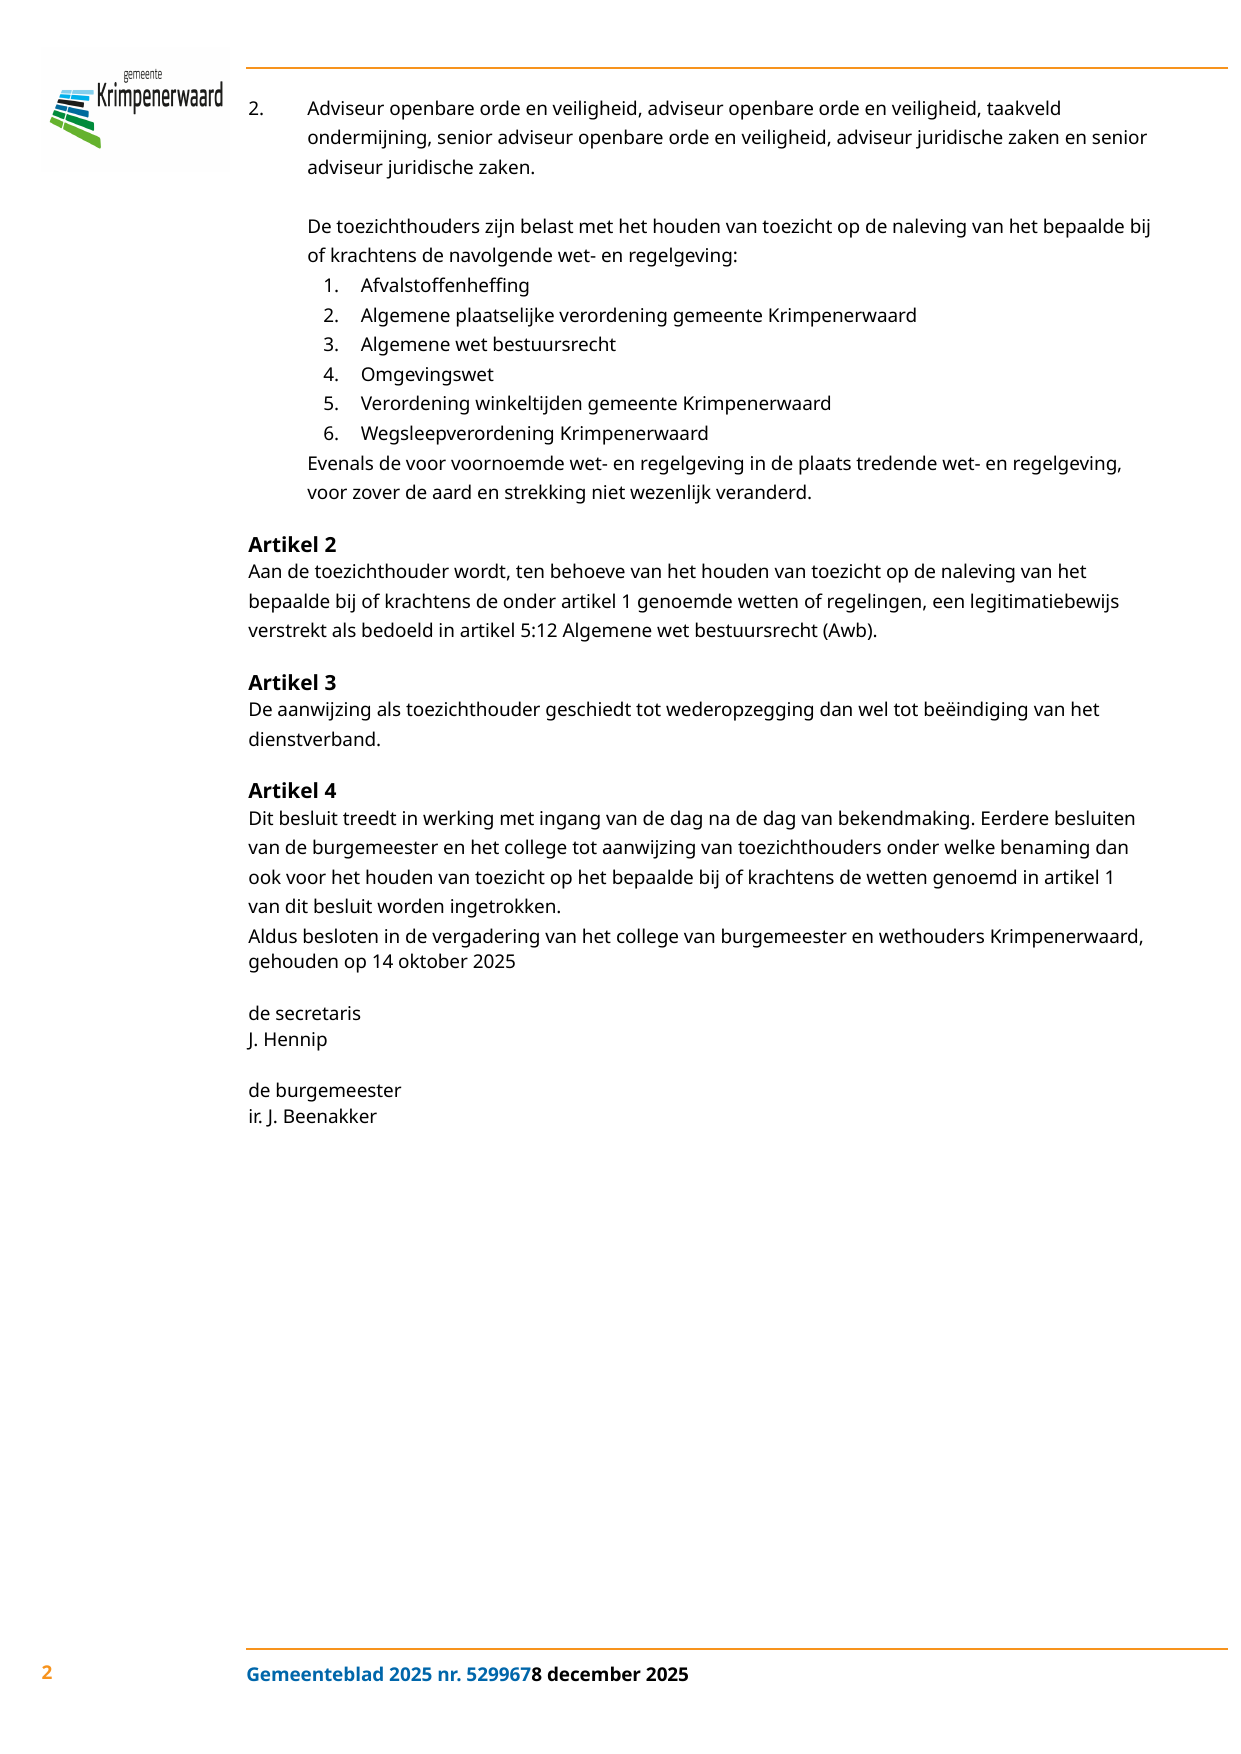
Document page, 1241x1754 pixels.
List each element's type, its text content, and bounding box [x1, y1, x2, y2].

list Adviseur openbare orde en veiligheid, adviseur openbare orde en veiligheid, taakveld ondermijning, senior adviseur openbare orde en veiligheid, adviseur juridische zaken en senior adviseur juridische zaken. [248, 95, 1152, 180]
text Aldus besloten in de vergadering van het college van burgemeester en wethouders Krimpenerwaard, gehouden op 14 oktober 2025 [248, 923, 1152, 974]
text Artikel 3 [248, 668, 1152, 696]
text Artikel 2 [248, 530, 1152, 558]
list Verordening winkeltijden gemeente Krimpenerwaard [323, 391, 1152, 416]
list Algemene plaatselijke verordening gemeente Krimpenerwaard [323, 302, 1152, 328]
text de secretaris [248, 1000, 1152, 1026]
text Artikel 4 [248, 776, 1152, 805]
text Aan de toezichthouder wordt, ten behoeve van het houden van toezicht op de naleving van het bepaalde bij of krachtens de onder artikel 1 genoemde wetten of regelingen, een legitimatiebewijs verstrekt als bedoeld in artikel 5:12 Algemene wet bestuursrecht (Awb). [248, 558, 1152, 643]
list Afvalstoffenheffing [323, 272, 1152, 298]
text De aanwijzing als toezichthouder geschiedt tot wederopzegging dan wel tot beëindiging van het dienstverband. [248, 696, 1152, 752]
text ir. J. Beenakker [248, 1103, 1152, 1129]
text Dit besluit treedt in werking met ingang van de dag na de dag van bekendmaking. Eerdere besluiten van de burgemeester en het college tot aanwijzing van toezichthouders onder welke benaming dan ook voor het houden van toezicht op het bepaalde bij of krachtens de wetten genoemd in artikel 1 van dit besluit worden ingetrokken. [248, 805, 1152, 919]
picture [41, 47, 231, 172]
text J. Hennip [248, 1026, 1152, 1052]
list Evenals de voor voornoemde wet- en regelgeving in de plaats tredende wet- en regelgeving, voor zover de aard en strekking niet wezenlijk veranderd. [248, 450, 1152, 505]
list Omgevingswet [323, 361, 1152, 387]
list Wegsleepverordening Krimpenerwaard [323, 420, 1152, 446]
text de burgemeester [248, 1077, 1152, 1103]
list Algemene wet bestuursrecht [323, 331, 1152, 357]
list De toezichthouders zijn belast met het houden van toezicht op de naleving van het bepaalde bij of krachtens de navolgende wet- en regelgeving: [248, 213, 1152, 268]
